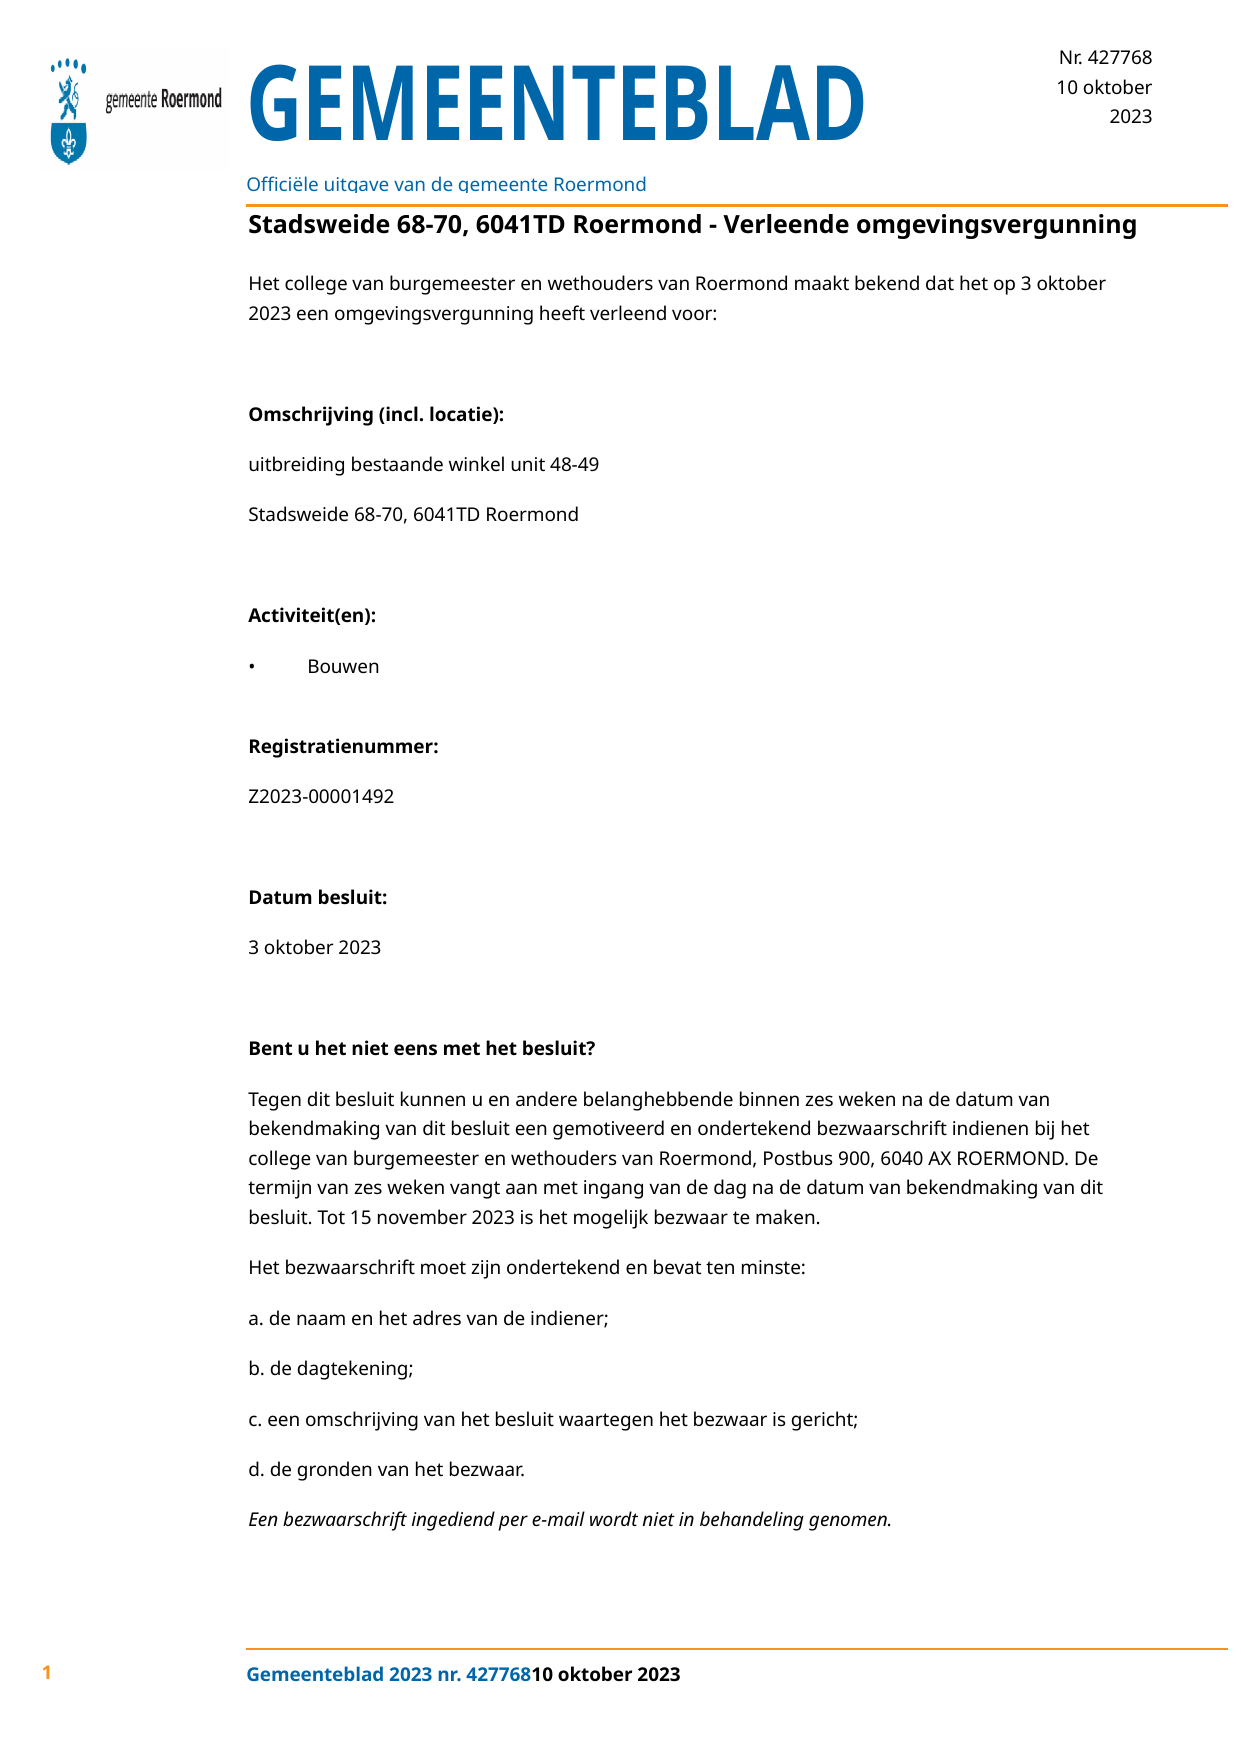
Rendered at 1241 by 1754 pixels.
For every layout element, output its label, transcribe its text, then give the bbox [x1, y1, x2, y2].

text Het college van burgemeester en wethouders van Roermond maakt bekend dat het op 3 oktober 2023 een omgevingsvergunning heeft verleend voor: [248, 270, 1152, 326]
text Stadsweide 68-70, 6041TD Roermond - Verleende omgevingsvergunning [248, 207, 1152, 241]
text uitbreiding bestaande winkel unit 48-49 [248, 451, 1152, 477]
text a. de naam en het adres van de indiener; [248, 1305, 1152, 1331]
text Activiteit(en): [248, 602, 1152, 628]
text Omschrijving (incl. locatie): [248, 401, 1152, 426]
text 3 oktober 2023 [248, 934, 1152, 960]
picture [41, 47, 231, 172]
text d. de gronden van het bezwaar. [248, 1456, 1152, 1482]
text Bent u het niet eens met het besluit? [248, 1035, 1152, 1061]
text Z2023-00001492 [248, 783, 1152, 809]
text Een bezwaarschrift ingediend per e-mail wordt niet in behandeling genomen. [248, 1507, 1152, 1532]
list Bouwen [248, 653, 1152, 678]
text Registratienummer: [248, 733, 1152, 758]
text Tegen dit besluit kunnen u en andere belanghebbende binnen zes weken na de datum van bekendmaking van dit besluit een gemotiveerd en ondertekend bezwaarschrift indienen bij het college van burgemeester en wethouders van Roermond, Postbus 900, 6040 AX ROERMOND. De termijn van zes weken vangt aan met ingang van de dag na de datum van bekendmaking van dit besluit. Tot 15 november 2023 is het mogelijk bezwaar te maken. [248, 1086, 1152, 1230]
text Datum besluit: [248, 884, 1152, 910]
text Het bezwaarschrift moet zijn ondertekend en bevat ten minste: [248, 1254, 1152, 1280]
text b. de dagtekening; [248, 1355, 1152, 1381]
text Stadsweide 68-70, 6041TD Roermond [248, 502, 1152, 527]
text c. een omschrijving van het besluit waartegen het bezwaar is gericht; [248, 1406, 1152, 1431]
